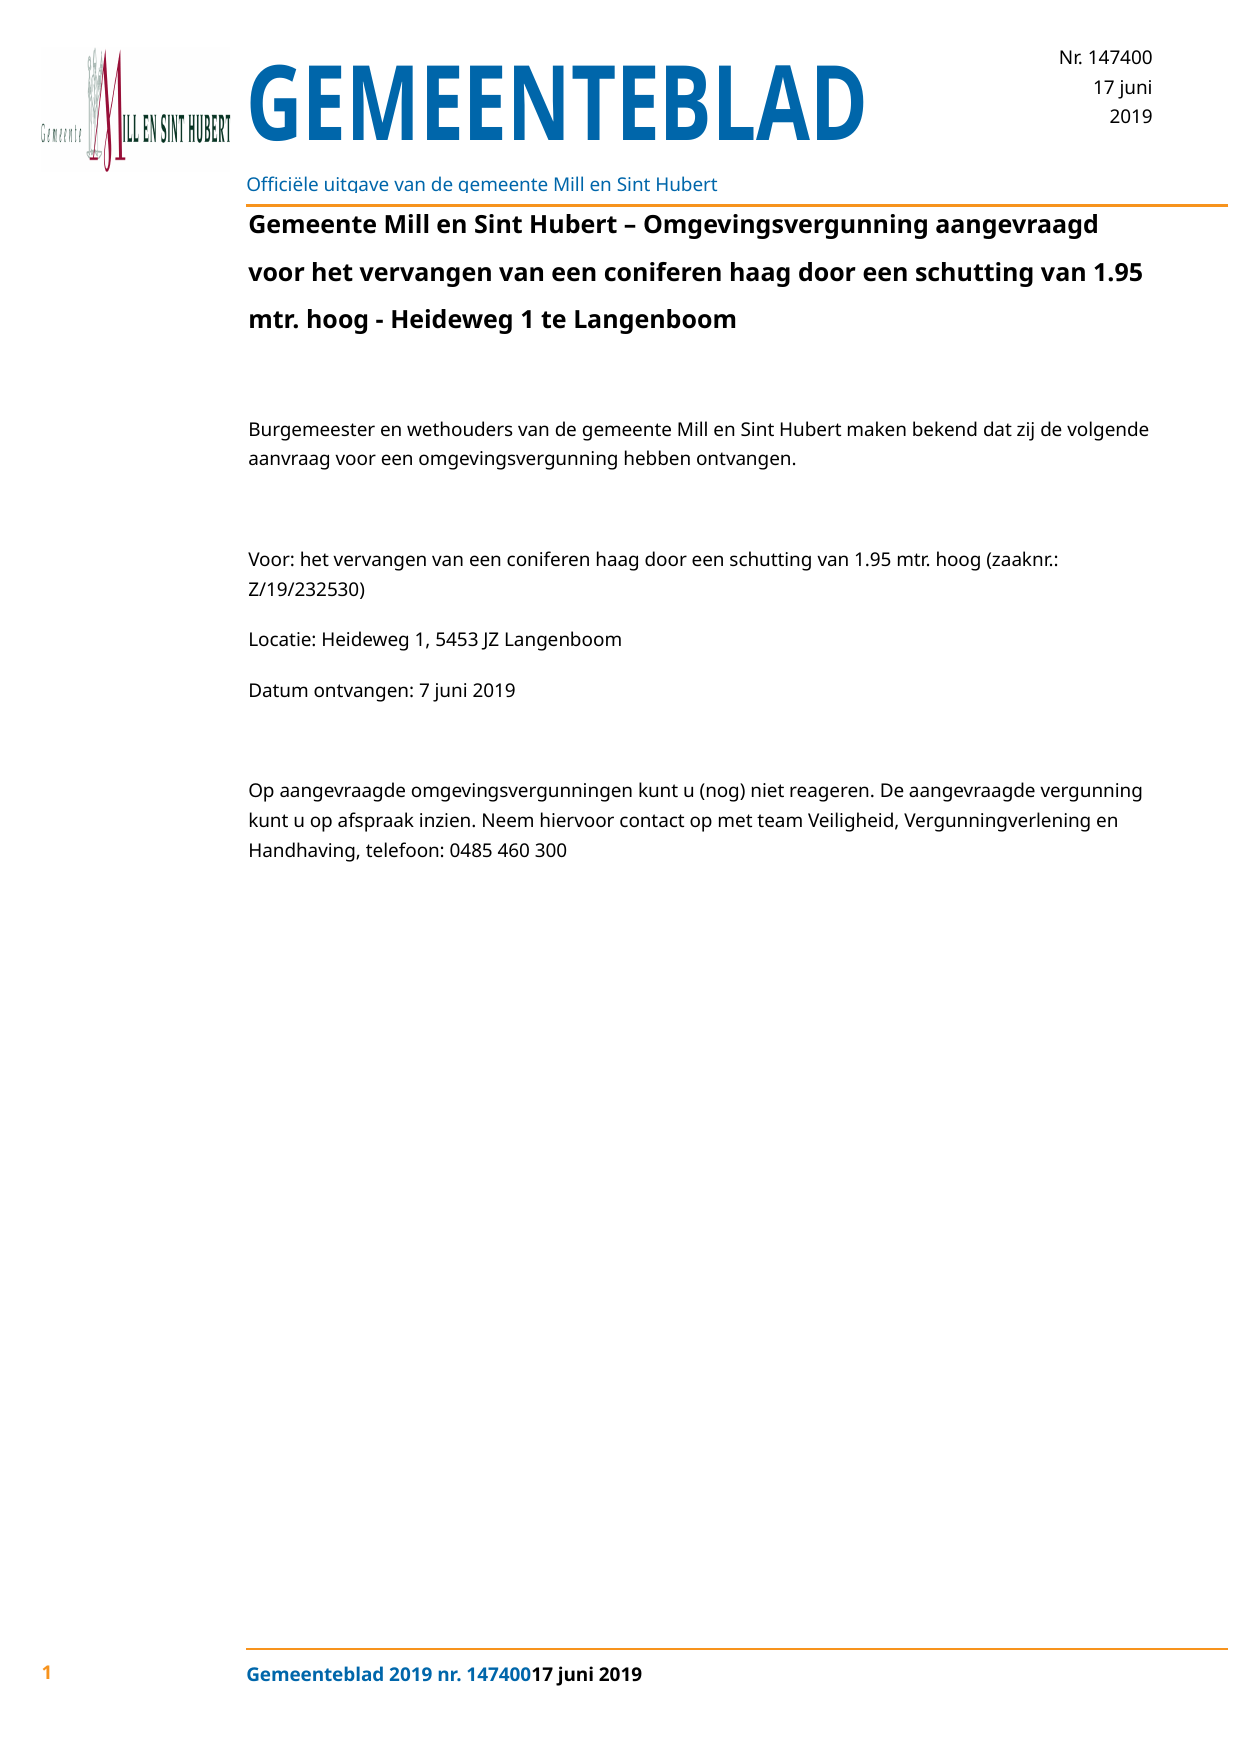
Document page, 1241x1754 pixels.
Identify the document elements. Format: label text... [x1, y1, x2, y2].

text Locatie: Heideweg 1, 5453 JZ Langenboom [248, 626, 1152, 652]
picture [41, 47, 231, 172]
text Burgemeester en wethouders van de gemeente Mill en Sint Hubert maken bekend dat zij de volgende aanvraag voor een omgevingsvergunning hebben ontvangen. [248, 416, 1152, 471]
text Voor: het vervangen van een coniferen haag door een schutting van 1.95 mtr. hoog (zaaknr.: Z/19/232530) [248, 546, 1152, 602]
text Gemeente Mill en Sint Hubert – Omgevingsvergunning aangevraagd voor het vervangen van een coniferen haag door een schutting van 1.95 mtr. hoog - Heideweg 1 te Langenboom [248, 207, 1152, 336]
text Op aangevraagde omgevingsvergunningen kunt u (nog) niet reageren. De aangevraagde vergunning kunt u op afspraak inzien. Neem hiervoor contact op met team Veiligheid, Vergunningverlening en Handhaving, telefoon: 0485 460 300 [248, 778, 1152, 862]
text Datum ontvangen: 7 juni 2019 [248, 677, 1152, 702]
